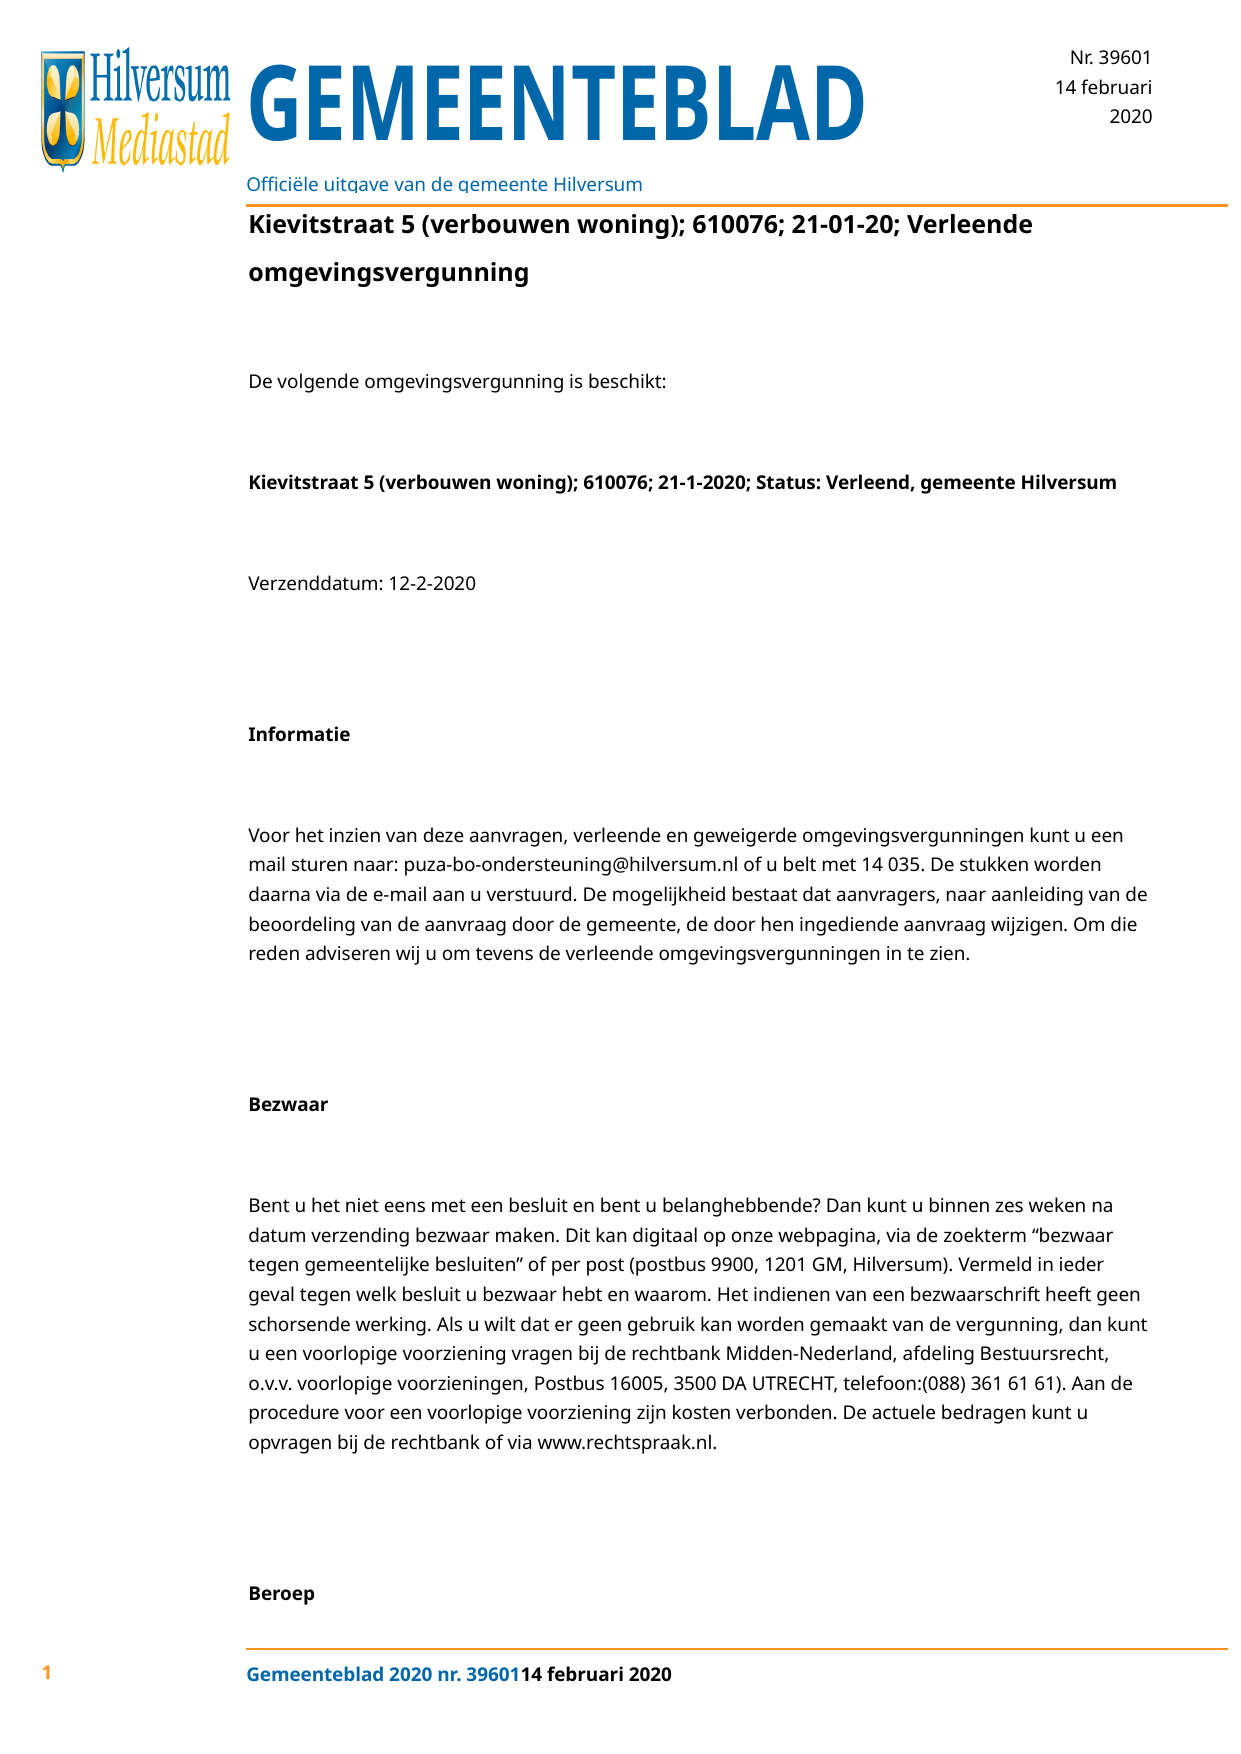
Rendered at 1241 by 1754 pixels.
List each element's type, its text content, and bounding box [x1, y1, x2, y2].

text De volgende omgevingsvergunning is beschikt: [248, 368, 1152, 394]
text Bent u het niet eens met een besluit en bent u belanghebbende? Dan kunt u binnen zes weken na datum verzending bezwaar maken. Dit kan digitaal op onze webpagina, via de zoekterm “bezwaar tegen gemeentelijke besluiten” of per post (postbus 9900, 1201 GM, Hilversum). Vermeld in ieder geval tegen welk besluit u bezwaar hebt en waarom. Het indienen van een bezwaarschrift heeft geen schorsende werking. Als u wilt dat er geen gebruik kan worden gemaakt van de vergunning, dan kunt u een voorlopige voorziening vragen bij de rechtbank Midden-Nederland, afdeling Bestuursrecht, o.v.v. voorlopige voorzieningen, Postbus 16005, 3500 DA UTRECHT, telefoon:(088) 361 61 61). Aan de procedure voor een voorlopige voorziening zijn kosten verbonden. De actuele bedragen kunt u opvragen bij de rechtbank of via www.rechtspraak.nl. [248, 1192, 1152, 1455]
text Kievitstraat 5 (verbouwen woning); 610076; 21-01-20; Verleende omgevingsvergunning [248, 207, 1152, 288]
text Kievitstraat 5 (verbouwen woning); 610076; 21-1-2020; Status: Verleend, gemeente Hilversum [248, 469, 1152, 495]
text Voor het inzien van deze aanvragen, verleende en geweigerde omgevingsvergunningen kunt u een mail sturen naar: puza-bo-ondersteuning@hilversum.nl of u belt met 14 035. De stukken worden daarna via de e-mail aan u verstuurd. De mogelijkheid bestaat dat aanvragers, naar aanleiding van de beoordeling van de aanvraag door de gemeente, de door hen ingediende aanvraag wijzigen. Om die reden adviseren wij u om tevens de verleende omgevingsvergunningen in te zien. [248, 822, 1152, 966]
text Informatie [248, 721, 1152, 747]
picture [41, 47, 231, 172]
text Verzenddatum: 12-2-2020 [248, 570, 1152, 596]
text Bezwaar [248, 1092, 1152, 1117]
text Beroep [248, 1580, 1152, 1606]
